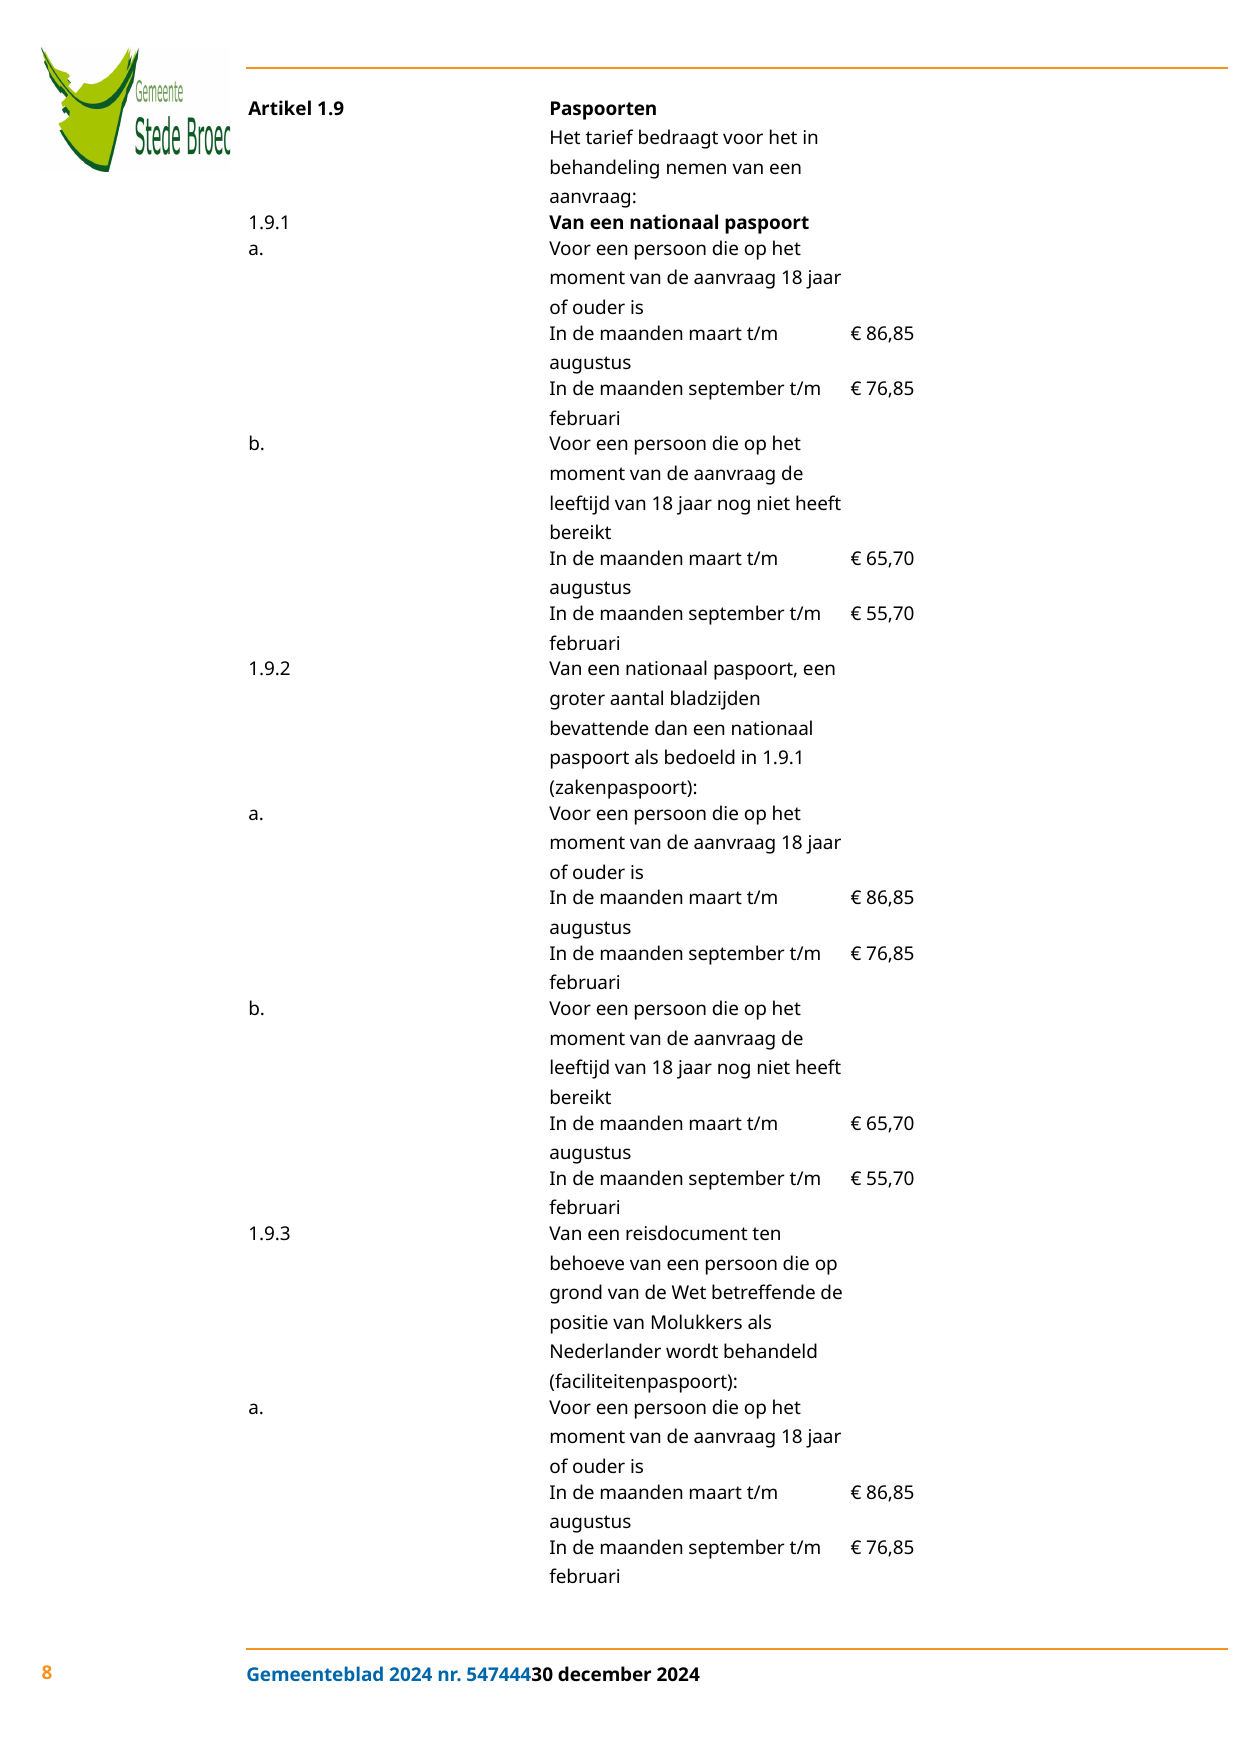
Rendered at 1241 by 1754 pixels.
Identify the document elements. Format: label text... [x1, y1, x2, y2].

table_cell [248, 885, 549, 940]
table_cell Voor een persoon die op het moment van de aanvraag de leeftijd van 18 jaar nog niet heeft bereikt [549, 431, 850, 545]
table_cell 1.9.2 [248, 656, 549, 800]
table_cell Van een nationaal paspoort, een groter aantal bladzijden bevattende dan een nationaal paspoort als bedoeld in 1.9.1 (zakenpaspoort): [549, 656, 850, 800]
table_cell [248, 940, 549, 995]
table_cell Van een reisdocument ten behoeve van een persoon die op grond van de Wet betreffende de positie van Molukkers als Nederlander wordt behandeld (faciliteitenpaspoort): [549, 1220, 850, 1394]
table_cell 1.9.3 [248, 1220, 549, 1394]
table_cell € 65,70 [850, 545, 1152, 600]
table_cell [850, 800, 1152, 884]
table_cell Voor een persoon die op het moment van de aanvraag 18 jaar of ouder is [549, 235, 850, 320]
table_cell [248, 320, 549, 375]
table_cell In de maanden maart t/m augustus [549, 320, 850, 375]
table_cell 1.9.1 [248, 209, 549, 235]
table_cell Voor een persoon die op het moment van de aanvraag 18 jaar of ouder is [549, 800, 850, 884]
table_cell € 76,85 [850, 375, 1152, 431]
table_cell Van een nationaal paspoort [549, 209, 850, 235]
table_cell [850, 431, 1152, 545]
table_cell € 55,70 [850, 600, 1152, 656]
table_cell In de maanden september t/m februari [549, 375, 850, 431]
table_cell [850, 95, 1152, 209]
picture [41, 47, 231, 172]
table_cell [850, 209, 1152, 235]
table_cell In de maanden maart t/m augustus [549, 1479, 850, 1534]
table_cell € 86,85 [850, 885, 1152, 940]
table_cell € 86,85 [850, 1479, 1152, 1534]
table_cell In de maanden maart t/m augustus [549, 885, 850, 940]
table_cell € 65,70 [850, 1110, 1152, 1165]
table_cell € 55,70 [850, 1165, 1152, 1220]
table_cell € 76,85 [850, 940, 1152, 995]
table_cell b. [248, 431, 549, 545]
table_cell € 86,85 [850, 320, 1152, 375]
table_cell In de maanden september t/m februari [549, 1534, 850, 1589]
table_cell In de maanden september t/m februari [549, 1165, 850, 1220]
table_cell b. [248, 995, 549, 1110]
table_cell Artikel 1.9 [248, 95, 549, 209]
table_cell In de maanden september t/m februari [549, 600, 850, 656]
table_cell [248, 1534, 549, 1589]
table_cell Paspoorten Het tarief bedraagt voor het in behandeling nemen van een aanvraag: [549, 95, 850, 209]
table_cell [850, 1220, 1152, 1394]
table_cell [248, 375, 549, 431]
table_cell [248, 600, 549, 656]
table_cell Voor een persoon die op het moment van de aanvraag 18 jaar of ouder is [549, 1394, 850, 1479]
table_cell € 76,85 [850, 1534, 1152, 1589]
table_cell [850, 1394, 1152, 1479]
table_cell a. [248, 1394, 549, 1479]
table_cell [248, 1165, 549, 1220]
table_cell Voor een persoon die op het moment van de aanvraag de leeftijd van 18 jaar nog niet heeft bereikt [549, 995, 850, 1110]
table_cell [850, 995, 1152, 1110]
table_cell In de maanden maart t/m augustus [549, 1110, 850, 1165]
table_cell [850, 235, 1152, 320]
table_cell [248, 545, 549, 600]
table_cell a. [248, 235, 549, 320]
table_cell [248, 1479, 549, 1534]
table_cell [850, 656, 1152, 800]
table_cell [248, 1110, 549, 1165]
table_cell a. [248, 800, 549, 884]
table_cell In de maanden maart t/m augustus [549, 545, 850, 600]
table_cell In de maanden september t/m februari [549, 940, 850, 995]
